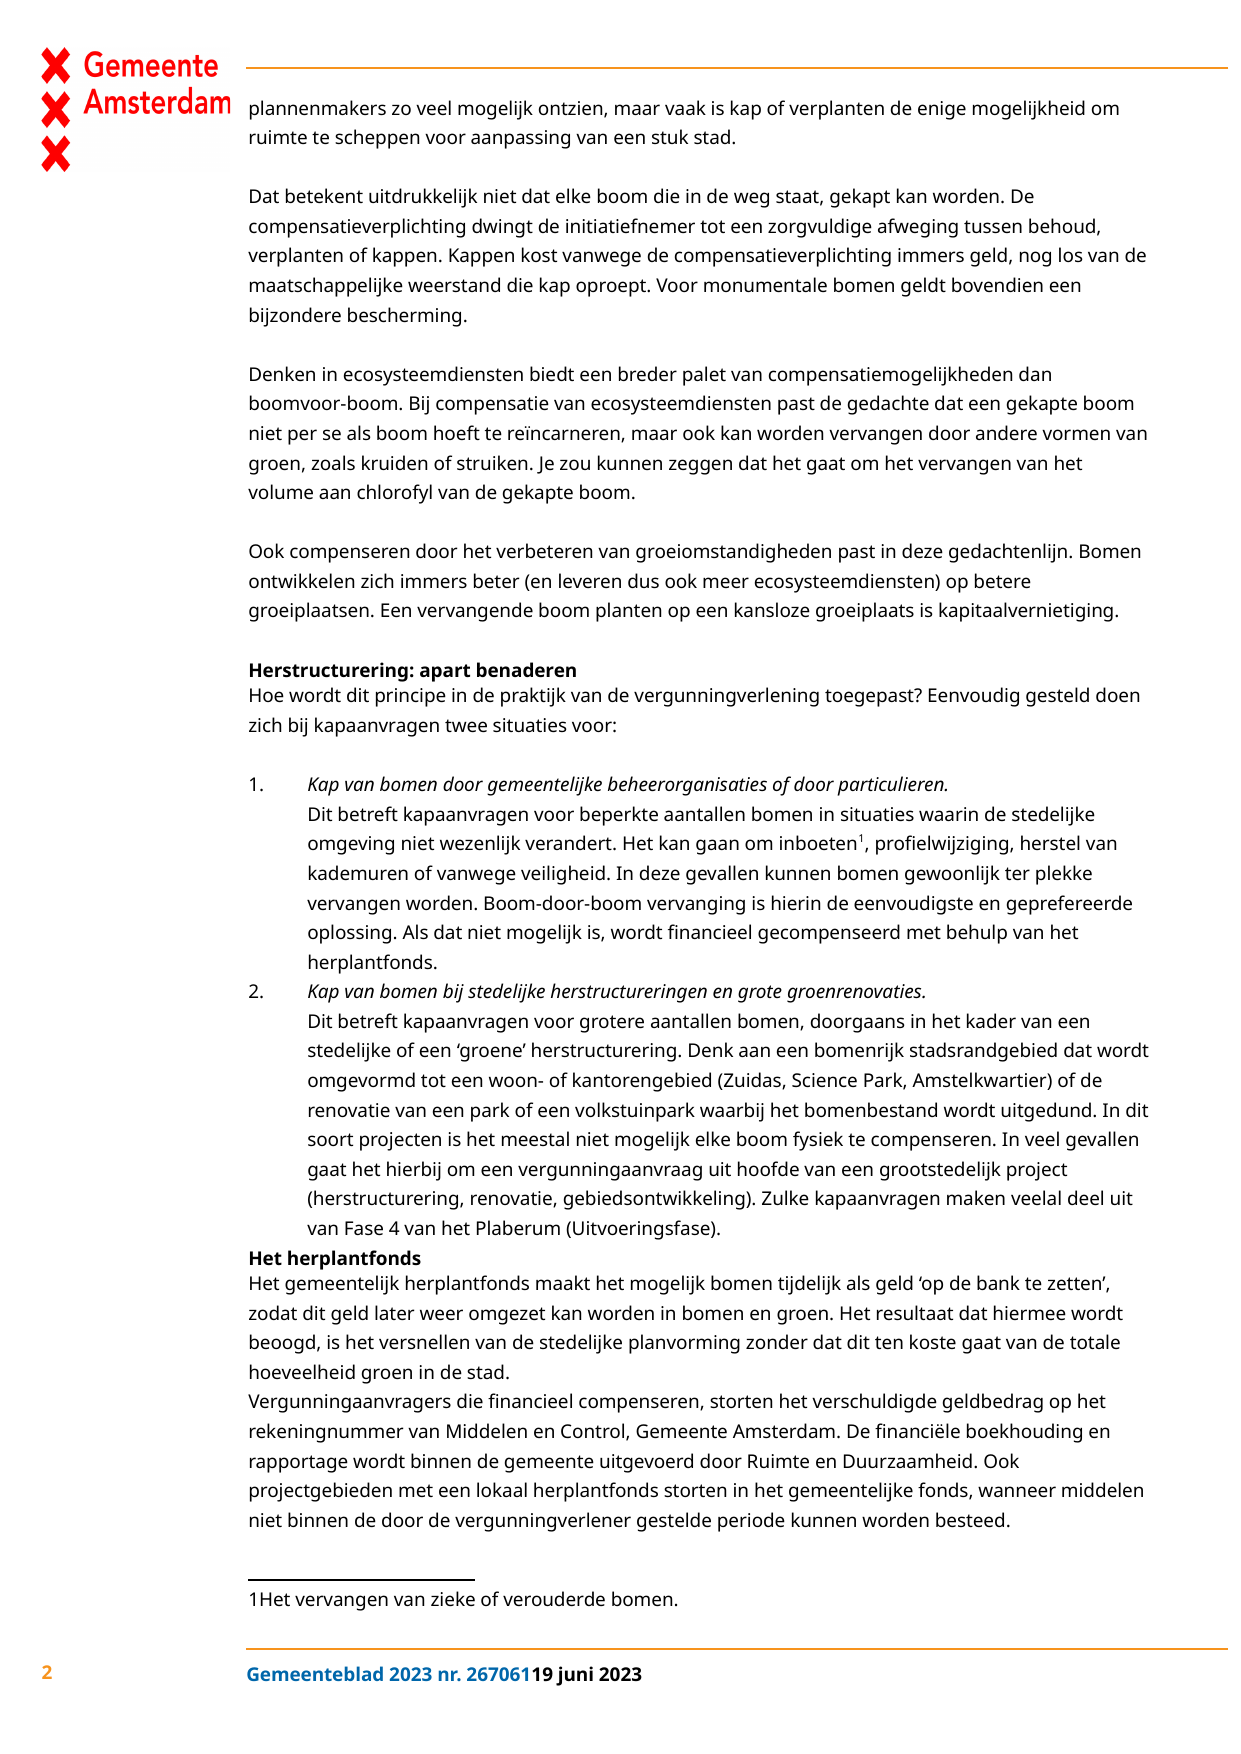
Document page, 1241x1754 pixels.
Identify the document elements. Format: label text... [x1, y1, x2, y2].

list Het vervangen van zieke of verouderde bomen. [248, 1586, 1152, 1612]
list Dit betreft kapaanvragen voor beperkte aantallen bomen in situaties waarin de stedelijke omgeving niet wezenlijk verandert. Het kan gaan om inboeten, profielwijziging, herstel van kademuren of vanwege veiligheid. In deze gevallen kunnen bomen gewoonlijk ter plekke vervangen worden. Boom-door-boom vervanging is hierin de eenvoudigste en geprefereerde oplossing. Als dat niet mogelijk is, wordt financieel gecompenseerd met behulp van het herplantfonds. [248, 801, 1152, 974]
text Vergunningaanvragers die financieel compenseren, storten het verschuldigde geldbedrag op het rekeningnummer van Middelen en Control, Gemeente Amsterdam. De financiële boekhouding en rapportage wordt binnen de gemeente uitgevoerd door Ruimte en Duurzaamheid. Ook projectgebieden met een lokaal herplantfonds storten in het gemeentelijke fonds, wanneer middelen niet binnen de door de vergunningverlener gestelde periode kunnen worden besteed. [248, 1389, 1152, 1533]
text Het herplantfonds [248, 1245, 1152, 1270]
list Dit betreft kapaanvragen voor grotere aantallen bomen, doorgaans in het kader van een stedelijke of een ‘groene’ herstructurering. Denk aan een bomenrijk stadsrandgebied dat wordt omgevormd tot een woon- of kantorengebied (Zuidas, Science Park, Amstelkwartier) of de renovatie van een park of een volkstuinpark waarbij het bomenbestand wordt uitgedund. In dit soort projecten is het meestal niet mogelijk elke boom fysiek te compenseren. In veel gevallen gaat het hierbij om een vergunningaanvraag uit hoofde van een grootstedelijk project (herstructurering, renovatie, gebiedsontwikkeling). Zulke kapaanvragen maken veelal deel uit van Fase 4 van het Plaberum (Uitvoeringsfase). [248, 1008, 1152, 1241]
text plannenmakers zo veel mogelijk ontzien, maar vaak is kap of verplanten de enige mogelijkheid om ruimte te scheppen voor aanpassing van een stuk stad. [248, 95, 1152, 150]
list Kap van bomen door gemeentelijke beheerorganisaties of door particulieren. [248, 771, 1152, 797]
list Kap van bomen bij stedelijke herstructureringen en grote groenrenovaties. [248, 978, 1152, 1004]
text Hoe wordt dit principe in de praktijk van de vergunningverlening toegepast? Eenvoudig gesteld doen zich bij kapaanvragen twee situaties voor: [248, 683, 1152, 738]
text Dat betekent uitdrukkelijk niet dat elke boom die in de weg staat, gekapt kan worden. De compensatieverplichting dwingt de initiatiefnemer tot een zorgvuldige afweging tussen behoud, verplanten of kappen. Kappen kost vanwege de compensatieverplichting immers geld, nog los van de maatschappelijke weerstand die kap oproept. Voor monumentale bomen geldt bovendien een bijzondere bescherming. [248, 183, 1152, 328]
text Denken in ecosysteemdiensten biedt een breder palet van compensatiemogelijkheden dan boomvoor-boom. Bij compensatie van ecosysteemdiensten past de gedachte dat een gekapte boom niet per se als boom hoeft te reïncarneren, maar ook kan worden vervangen door andere vormen van groen, zoals kruiden of struiken. Je zou kunnen zeggen dat het gaat om het vervangen van het volume aan chlorofyl van de gekapte boom. [248, 361, 1152, 505]
picture [41, 47, 231, 172]
text Ook compenseren door het verbeteren van groeiomstandigheden past in deze gedachtenlijn. Bomen ontwikkelen zich immers beter (en leveren dus ook meer ecosysteemdiensten) op betere groeiplaatsen. Een vervangende boom planten op een kansloze groeiplaats is kapitaalvernietiging. [248, 538, 1152, 623]
text Het gemeentelijk herplantfonds maakt het mogelijk bomen tijdelijk als geld ‘op de bank te zetten’, zodat dit geld later weer omgezet kan worden in bomen en groen. Het resultaat dat hiermee wordt beoogd, is het versnellen van de stedelijke planvorming zonder dat dit ten koste gaat van de totale hoeveelheid groen in de stad. [248, 1270, 1152, 1385]
text Herstructurering: apart benaderen [248, 657, 1152, 683]
